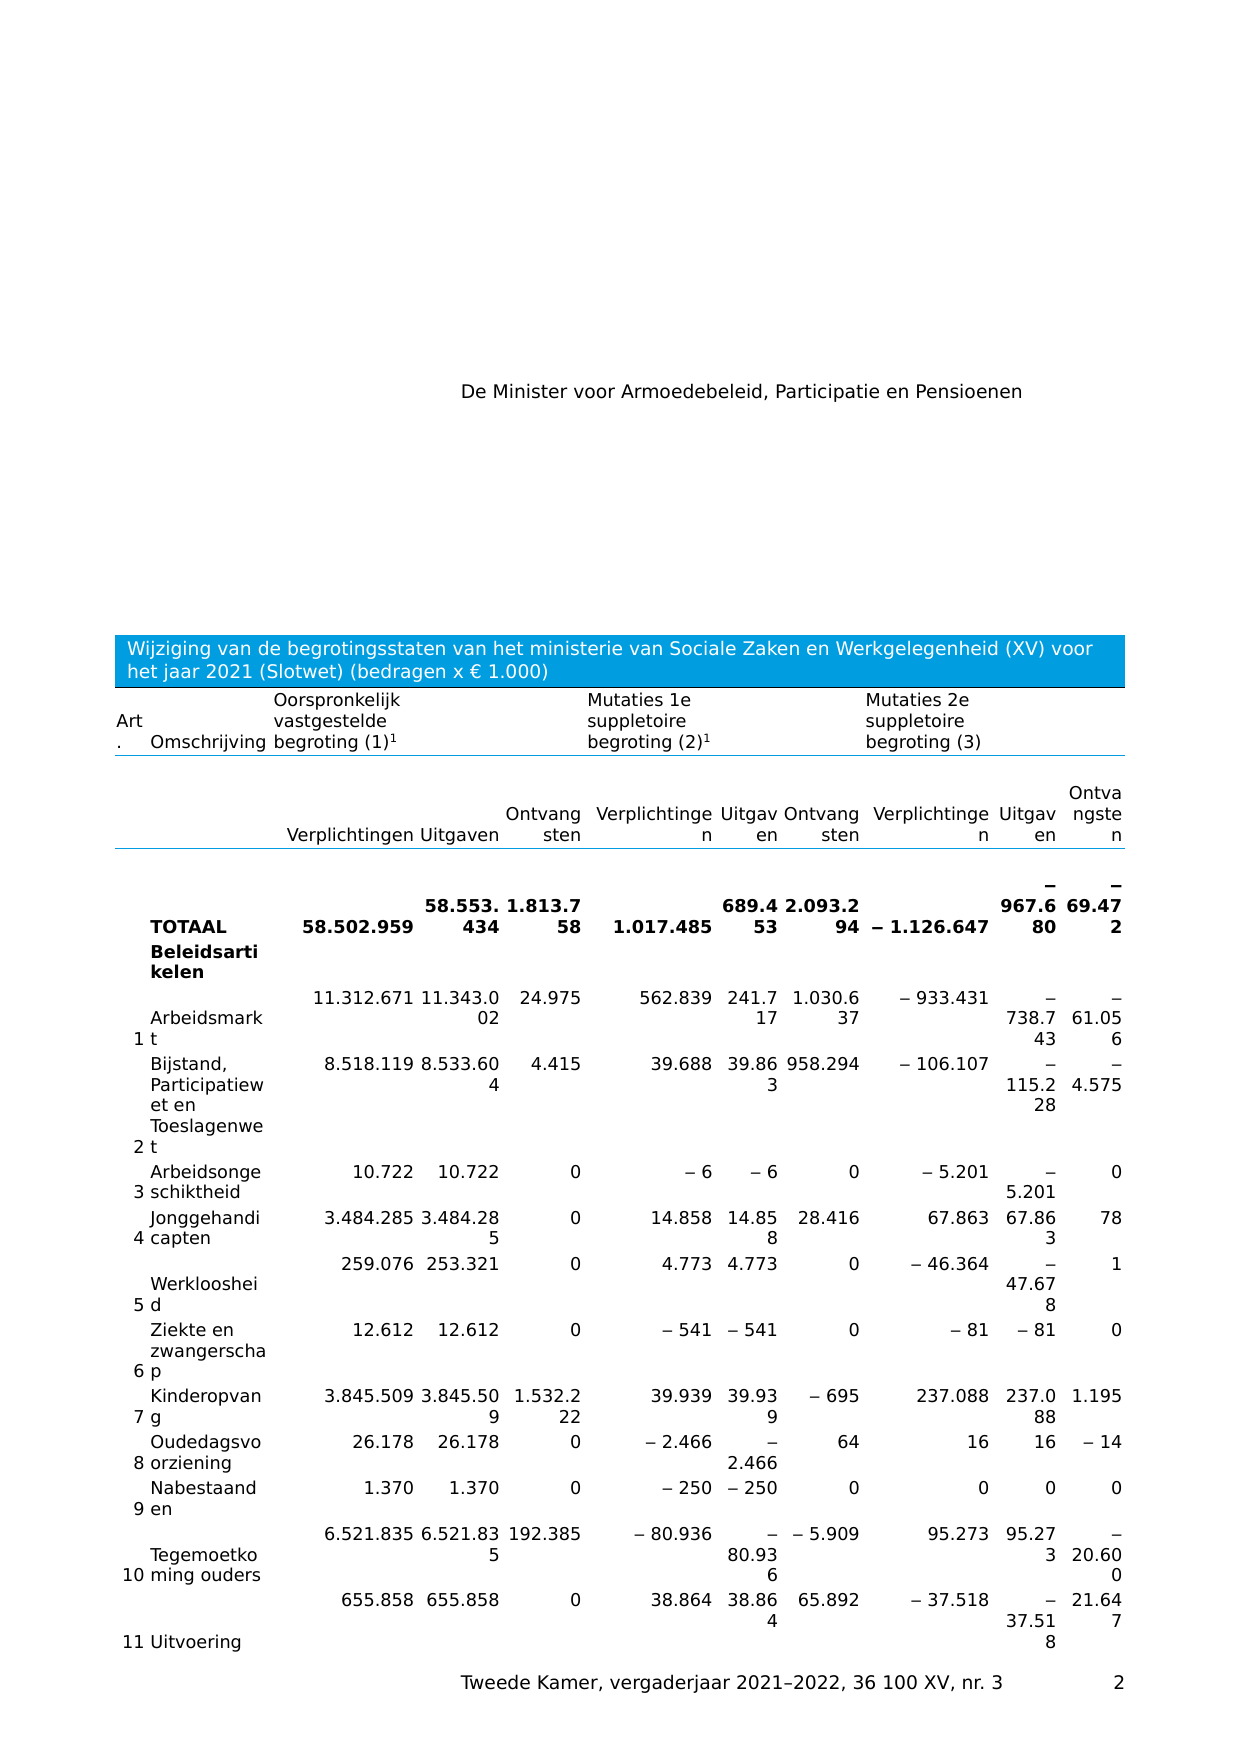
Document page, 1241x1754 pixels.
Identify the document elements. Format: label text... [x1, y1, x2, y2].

table_cell 21.647 [1059, 1588, 1125, 1654]
table_cell Mutaties 2e suppletoire begroting (3) [863, 688, 992, 755]
table_cell 16 [992, 1430, 1059, 1476]
table_cell [863, 849, 992, 873]
table_cell Arbeidsmarkt [147, 985, 270, 1052]
table_cell ‒ 69.472 [1059, 873, 1125, 939]
table_cell ‒ 80.936 [715, 1522, 781, 1588]
table_cell 12.612 [417, 1318, 502, 1384]
table_cell ‒ 1.126.647 [863, 873, 992, 939]
table_cell ‒ 61.056 [1059, 985, 1125, 1052]
table_cell [781, 756, 862, 781]
table_cell Arbeidsongeschiktheid [147, 1160, 270, 1205]
table_cell 0 [781, 1476, 862, 1522]
table_cell 689.453 [715, 873, 781, 939]
table_cell 253.321 [417, 1251, 502, 1318]
table_cell ‒ 2.466 [715, 1430, 781, 1476]
table_cell Oudedagsvoorziening [147, 1430, 270, 1476]
table_cell 0 [781, 1318, 862, 1384]
table_cell ‒ 14 [1059, 1430, 1125, 1476]
table_cell 0 [992, 1476, 1059, 1522]
table_cell 39.939 [715, 1384, 781, 1430]
table_cell 39.863 [715, 1052, 781, 1159]
table_cell [270, 756, 417, 781]
table_cell ‒ 5.909 [781, 1522, 862, 1588]
table_cell ‒ 81 [863, 1318, 992, 1384]
table_cell 95.273 [863, 1522, 992, 1588]
table_cell 6.521.835 [417, 1522, 502, 1588]
table_cell 0 [502, 1318, 584, 1384]
table_cell 58.553.434 [417, 873, 502, 939]
table_cell [502, 940, 584, 985]
table_cell Nabestaanden [147, 1476, 270, 1522]
table_cell 8.518.119 [270, 1052, 417, 1159]
table_cell Uitgaven [417, 781, 502, 847]
table_cell [502, 849, 584, 873]
table_cell 12.612 [270, 1318, 417, 1384]
table_cell 7 [115, 1384, 147, 1430]
table_cell Jonggehandicapten [147, 1205, 270, 1251]
table_cell [992, 688, 1059, 755]
table_cell 5 [115, 1251, 147, 1318]
table_cell Verplichtingen [863, 781, 992, 847]
table_cell 38.864 [584, 1588, 715, 1654]
table_cell [270, 940, 417, 985]
table_cell [417, 756, 502, 781]
table_cell Uitgaven [992, 781, 1059, 847]
table_cell [1059, 849, 1125, 873]
table_cell 4 [115, 1205, 147, 1251]
table_cell [417, 688, 502, 755]
table_cell [863, 940, 992, 985]
table_cell 26.178 [270, 1430, 417, 1476]
table_cell 11.343.002 [417, 985, 502, 1052]
table_cell Oorspronkelijk vastgestelde begroting (1)1 [270, 688, 417, 755]
table_cell Werkloosheid [147, 1251, 270, 1318]
table_cell [115, 781, 147, 847]
table_cell Mutaties 1e suppletoire begroting (2)1 [584, 688, 715, 755]
table_cell ‒ 695 [781, 1384, 862, 1430]
table_cell 1.195 [1059, 1384, 1125, 1430]
table_cell 10.722 [417, 1160, 502, 1205]
table_cell [992, 756, 1059, 781]
table_cell ‒ 6 [715, 1160, 781, 1205]
table_cell 0 [502, 1251, 584, 1318]
table_cell 3.845.509 [417, 1384, 502, 1430]
table_cell ‒ 250 [584, 1476, 715, 1522]
table_cell 0 [781, 1160, 862, 1205]
table_cell 3 [115, 1160, 147, 1205]
table_cell 192.385 [502, 1522, 584, 1588]
table_cell 24.975 [502, 985, 584, 1052]
table_cell 0 [1059, 1160, 1125, 1205]
table_cell 1.370 [417, 1476, 502, 1522]
table_cell ‒ 541 [715, 1318, 781, 1384]
table_cell 10.722 [270, 1160, 417, 1205]
table_cell Beleidsartikelen [147, 940, 270, 985]
table_cell 655.858 [270, 1588, 417, 1654]
table_cell 0 [502, 1205, 584, 1251]
table_cell [147, 781, 270, 847]
table_cell 1.030.637 [781, 985, 862, 1052]
table_cell ‒ 967.680 [992, 873, 1059, 939]
table_cell 0 [781, 1251, 862, 1318]
table_cell [115, 873, 147, 939]
table_cell 11.312.671 [270, 985, 417, 1052]
table_cell ‒ 933.431 [863, 985, 992, 1052]
table_cell 3.484.285 [417, 1205, 502, 1251]
table_cell ‒ 20.600 [1059, 1522, 1125, 1588]
table_cell 562.839 [584, 985, 715, 1052]
table_cell ‒ 541 [584, 1318, 715, 1384]
table_cell [781, 849, 862, 873]
table_cell [502, 688, 584, 755]
table_cell 1.370 [270, 1476, 417, 1522]
table_cell 3.845.509 [270, 1384, 417, 1430]
table_cell TOTAAL [147, 873, 270, 939]
table_header Wijziging van de begrotingsstaten van het ministerie van Sociale Zaken en Werkgelegenheid (XV) voor het jaar 2021 (Slotwet) (bedragen x € 1.000) [115, 635, 1125, 687]
table_cell [417, 940, 502, 985]
table_cell 26.178 [417, 1430, 502, 1476]
table_cell ‒ 37.518 [992, 1588, 1059, 1654]
table_cell [270, 849, 417, 873]
table_cell 39.688 [584, 1052, 715, 1159]
table_cell 6.521.835 [270, 1522, 417, 1588]
table_cell [584, 849, 715, 873]
table_cell [781, 940, 862, 985]
table_cell 0 [502, 1476, 584, 1522]
table_cell ‒ 46.364 [863, 1251, 992, 1318]
table_cell 241.717 [715, 985, 781, 1052]
table_cell [115, 756, 147, 781]
table_cell Kinderopvang [147, 1384, 270, 1430]
table_cell 78 [1059, 1205, 1125, 1251]
table_cell [1059, 940, 1125, 985]
table_cell ‒ 4.575 [1059, 1052, 1125, 1159]
table_cell 2.093.294 [781, 873, 862, 939]
table_cell 237.088 [863, 1384, 992, 1430]
table_cell Ontvangsten [1059, 781, 1125, 847]
table_cell 4.415 [502, 1052, 584, 1159]
table_cell [584, 756, 715, 781]
table_cell 655.858 [417, 1588, 502, 1654]
table_cell [502, 756, 584, 781]
table_cell 64 [781, 1430, 862, 1476]
table_cell [992, 940, 1059, 985]
table_cell [1059, 688, 1125, 755]
table_cell Tegemoetkoming ouders [147, 1522, 270, 1588]
table_cell 65.892 [781, 1588, 862, 1654]
table_cell 6 [115, 1318, 147, 1384]
table_cell ‒ 5.201 [992, 1160, 1059, 1205]
table_cell ‒ 37.518 [863, 1588, 992, 1654]
table_cell Verplichtingen [270, 781, 417, 847]
table_cell 0 [502, 1588, 584, 1654]
table_cell Ziekte en zwangerschap [147, 1318, 270, 1384]
table_cell [863, 756, 992, 781]
table_cell 8.533.604 [417, 1052, 502, 1159]
table_cell 1 [1059, 1251, 1125, 1318]
table_cell 2 [115, 1052, 147, 1159]
table_cell [115, 940, 147, 985]
table_cell 10 [115, 1522, 147, 1588]
table_cell 14.858 [715, 1205, 781, 1251]
table_cell [781, 688, 862, 755]
table_cell 67.863 [992, 1205, 1059, 1251]
text De Minister voor Armoedebeleid, Participatie en Pensioenen [461, 381, 1125, 403]
table_cell [584, 940, 715, 985]
table_cell [715, 756, 781, 781]
table_cell 1 [115, 985, 147, 1052]
table_cell ‒ 81 [992, 1318, 1059, 1384]
table_cell 1.813.758 [502, 873, 584, 939]
table_cell Art. [115, 688, 147, 755]
table_cell 39.939 [584, 1384, 715, 1430]
table_cell 4.773 [715, 1251, 781, 1318]
table_cell 237.088 [992, 1384, 1059, 1430]
table_cell ‒ 6 [584, 1160, 715, 1205]
table_cell [417, 849, 502, 873]
table_cell [147, 849, 270, 873]
table_cell 0 [502, 1160, 584, 1205]
table_cell 67.863 [863, 1205, 992, 1251]
table_cell ‒ 47.678 [992, 1251, 1059, 1318]
table_cell 958.294 [781, 1052, 862, 1159]
table_cell 58.502.959 [270, 873, 417, 939]
table_cell Uitvoering [147, 1588, 270, 1654]
table_cell [147, 756, 270, 781]
table_cell 0 [863, 1476, 992, 1522]
table_cell ‒ 738.743 [992, 985, 1059, 1052]
table_cell [115, 849, 147, 873]
table_cell Bijstand, Participatiewet en Toeslagenwet [147, 1052, 270, 1159]
table_cell 28.416 [781, 1205, 862, 1251]
table_cell ‒ 80.936 [584, 1522, 715, 1588]
table_cell 259.076 [270, 1251, 417, 1318]
table_cell 0 [502, 1430, 584, 1476]
table_cell Omschrijving [147, 688, 270, 755]
table_cell 95.273 [992, 1522, 1059, 1588]
table_cell [715, 849, 781, 873]
table_cell Ontvangsten [502, 781, 584, 847]
table_cell 9 [115, 1476, 147, 1522]
table_cell ‒ 5.201 [863, 1160, 992, 1205]
table_cell ‒ 2.466 [584, 1430, 715, 1476]
table_cell 4.773 [584, 1251, 715, 1318]
table_cell [715, 940, 781, 985]
table_cell ‒ 115.228 [992, 1052, 1059, 1159]
table_cell 0 [1059, 1476, 1125, 1522]
table_cell [715, 688, 781, 755]
table_cell 3.484.285 [270, 1205, 417, 1251]
table_cell 38.864 [715, 1588, 781, 1654]
table_cell [992, 849, 1059, 873]
table_cell 8 [115, 1430, 147, 1476]
table_cell 16 [863, 1430, 992, 1476]
table_cell ‒ 106.107 [863, 1052, 992, 1159]
table_cell [1059, 756, 1125, 781]
table_cell 1.017.485 [584, 873, 715, 939]
table_cell 11 [115, 1588, 147, 1654]
table_cell Verplichtingen [584, 781, 715, 847]
table_cell 1.532.222 [502, 1384, 584, 1430]
table_cell 0 [1059, 1318, 1125, 1384]
table_cell Ontvangsten [781, 781, 862, 847]
table_cell Uitgaven [715, 781, 781, 847]
table_cell ‒ 250 [715, 1476, 781, 1522]
table_cell 14.858 [584, 1205, 715, 1251]
